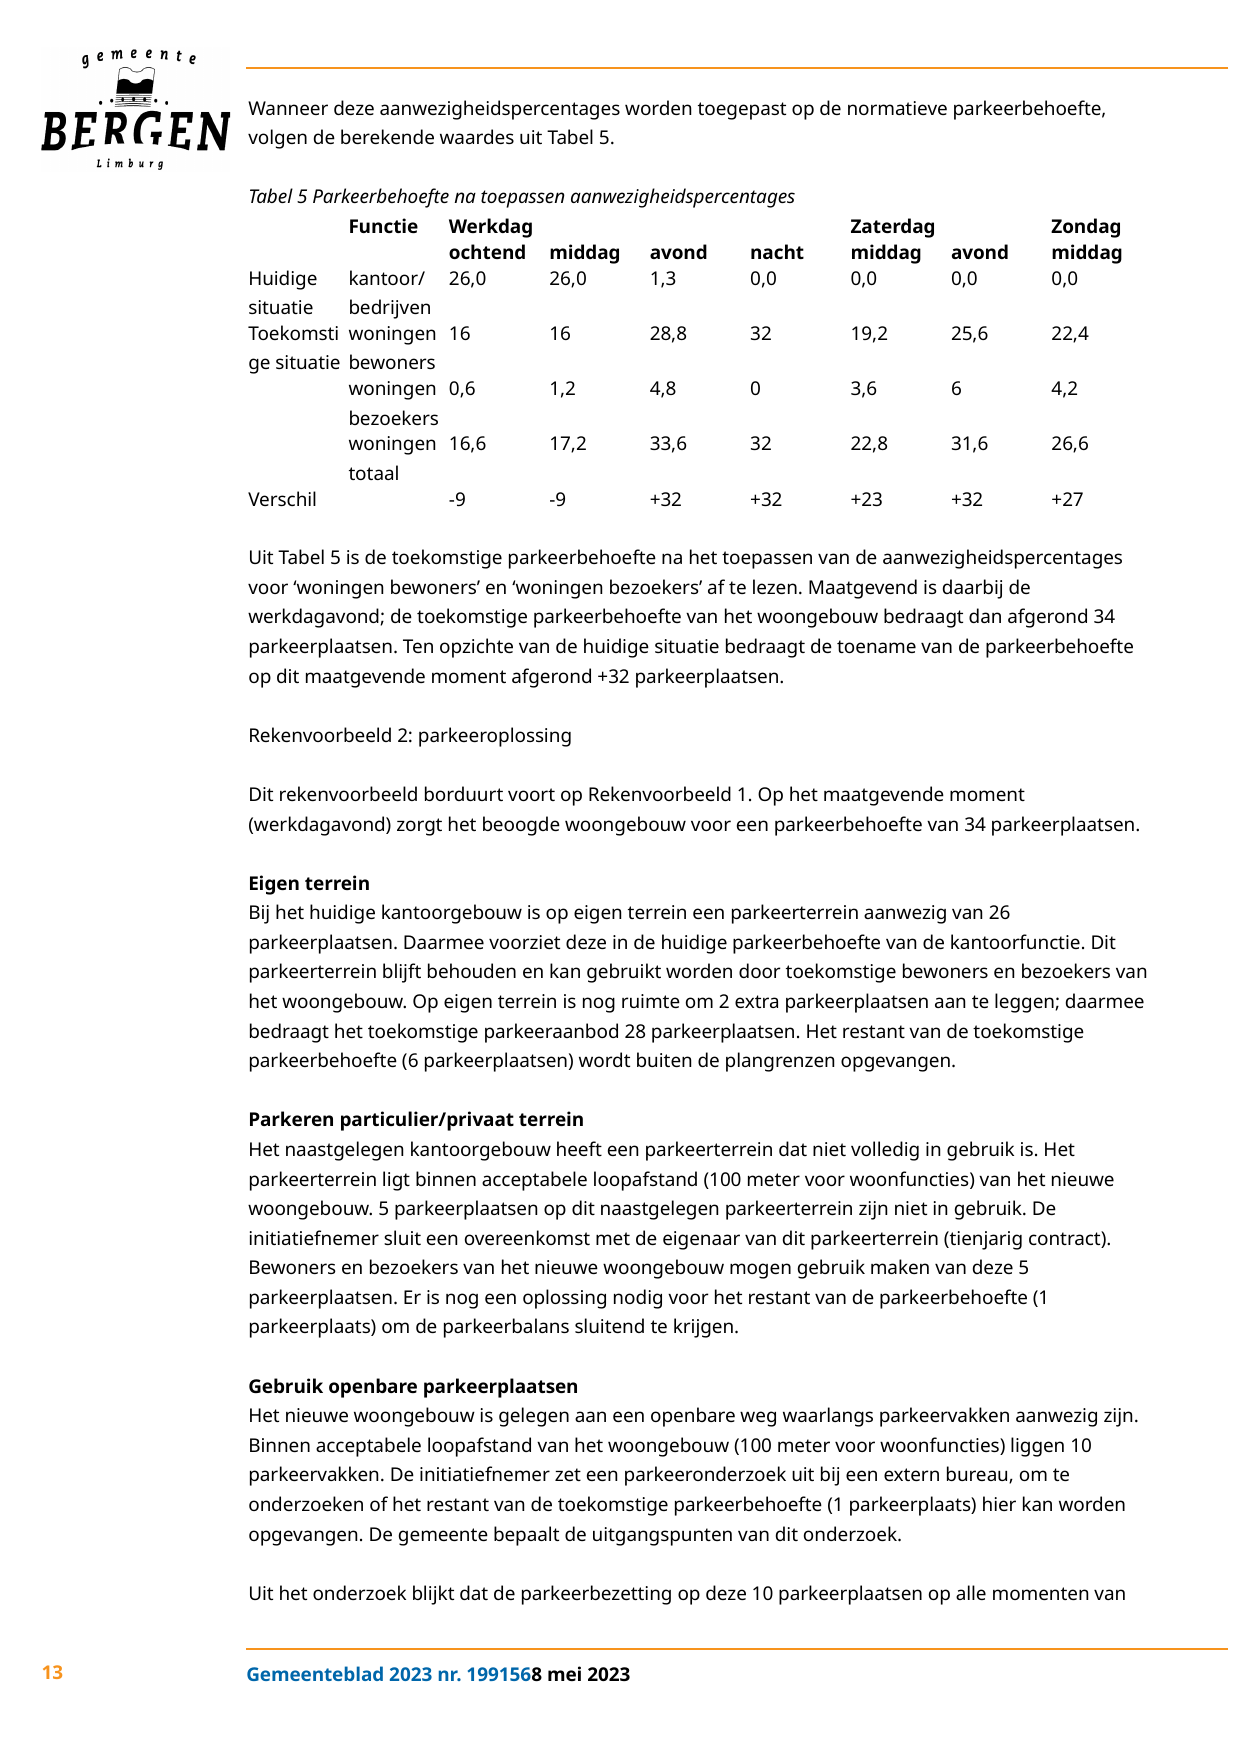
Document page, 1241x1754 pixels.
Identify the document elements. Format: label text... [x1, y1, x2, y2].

text Bij het huidige kantoorgebouw is op eigen terrein een parkeerterrein aanwezig van 26 parkeerplaatsen. Daarmee voorziet deze in de huidige parkeerbehoefte van de kantoorfunctie. Dit parkeerterrein blijft behouden en kan gebruikt worden door toekomstige bewoners en bezoekers van het woongebouw. Op eigen terrein is nog ruimte om 2 extra parkeerplaatsen aan te leggen; daarmee bedraagt het toekomstige parkeeraanbod 28 parkeerplaatsen. Het restant van de toekomstige parkeerbehoefte (6 parkeerplaatsen) wordt buiten de plangrenzen opgevangen. [248, 899, 1152, 1073]
table_cell woningen bezoekers [348, 375, 449, 431]
table_cell -9 [549, 486, 649, 512]
table_cell 25,6 [951, 320, 1051, 375]
table_cell -9 [449, 486, 549, 512]
table_cell 32 [750, 431, 850, 486]
text Het nieuwe woongebouw is gelegen aan een openbare weg waarlangs parkeervakken aanwezig zijn. Binnen acceptabele loopafstand van het woongebouw (100 meter voor woonfuncties) liggen 10 parkeervakken. De initiatiefnemer zet een parkeeronderzoek uit bij een extern bureau, om te onderzoeken of het restant van de toekomstige parkeerbehoefte (1 parkeerplaats) hier kan worden opgevangen. De gemeente bepaalt de uitgangspunten van dit onderzoek. [248, 1402, 1152, 1546]
table_cell +23 [850, 486, 951, 512]
table_cell 0,6 [449, 375, 549, 431]
table_cell ochtend [449, 239, 549, 265]
table_cell 31,6 [951, 431, 1051, 486]
table_cell 26,0 [449, 265, 549, 320]
table_cell 4,8 [650, 375, 750, 431]
text Wanneer deze aanwezigheidspercentages worden toegepast op de normatieve parkeerbehoefte, volgen de berekende waardes uit Tabel 5. [248, 95, 1152, 150]
table_cell 26,0 [549, 265, 649, 320]
table_cell woningen bewoners [348, 320, 449, 375]
table_cell 19,2 [850, 320, 951, 375]
table_cell 22,4 [1051, 320, 1152, 375]
table_cell Verschil [248, 486, 348, 512]
text Uit Tabel 5 is de toekomstige parkeerbehoefte na het toepassen van de aanwezigheidspercentages voor ‘woningen bewoners’ en ‘woningen bezoekers’ af te lezen. Maatgevend is daarbij de werkdagavond; de toekomstige parkeerbehoefte van het woongebouw bedraagt dan afgerond 34 parkeerplaatsen. Ten opzichte van de huidige situatie bedraagt de toename van de parkeerbehoefte op dit maatgevende moment afgerond +32 parkeerplaatsen. [248, 544, 1152, 688]
text Rekenvoorbeeld 2: parkeeroplossing [248, 722, 1152, 748]
table_cell 0,0 [850, 265, 951, 320]
table_cell 22,8 [850, 431, 951, 486]
table_cell 3,6 [850, 375, 951, 431]
table_cell 16,6 [449, 431, 549, 486]
table_cell middag [549, 239, 649, 265]
table_cell 0 [750, 375, 850, 431]
table_cell 28,8 [650, 320, 750, 375]
table_cell middag [850, 239, 951, 265]
table_cell 0,0 [951, 265, 1051, 320]
table_cell +32 [650, 486, 750, 512]
text Dit rekenvoorbeeld borduurt voort op Rekenvoorbeeld 1. Op het maatgevende moment (werkdagavond) zorgt het beoogde woongebouw voor een parkeerbehoefte van 34 parkeerplaatsen. [248, 781, 1152, 836]
table_cell 16 [549, 320, 649, 375]
table_cell 17,2 [549, 431, 649, 486]
table_header Functie [348, 213, 449, 265]
table_cell middag [1051, 239, 1152, 265]
table_cell +32 [750, 486, 850, 512]
table_cell +27 [1051, 486, 1152, 512]
table_cell Huidige situatie [248, 265, 348, 320]
text Parkeren particulier/privaat terrein [248, 1107, 1152, 1132]
text Uit het onderzoek blijkt dat de parkeerbezetting op deze 10 parkeerplaatsen op alle momenten van [248, 1580, 1152, 1606]
text Het naastgelegen kantoorgebouw heeft een parkeerterrein dat niet volledig in gebruik is. Het parkeerterrein ligt binnen acceptabele loopafstand (100 meter voor woonfuncties) van het nieuwe woongebouw. 5 parkeerplaatsen op dit naastgelegen parkeerterrein zijn niet in gebruik. De initiatiefnemer sluit een overeenkomst met de eigenaar van dit parkeerterrein (tienjarig contract). Bewoners en bezoekers van het nieuwe woongebouw mogen gebruik maken van deze 5 parkeerplaatsen. Er is nog een oplossing nodig voor het restant van de parkeerbehoefte (1 parkeerplaats) om de parkeerbalans sluitend te krijgen. [248, 1136, 1152, 1339]
table_cell avond [951, 239, 1051, 265]
table_cell 16 [449, 320, 549, 375]
table_cell 1,2 [549, 375, 649, 431]
table_cell 32 [750, 320, 850, 375]
table_header Zaterdag [850, 213, 1051, 239]
table_cell 4,2 [1051, 375, 1152, 431]
table_cell [248, 431, 348, 486]
table_cell avond [650, 239, 750, 265]
table_cell kantoor/bedrijven [348, 265, 449, 320]
table_cell [348, 486, 449, 512]
text Eigen terrein [248, 870, 1152, 896]
table_cell Toekomstige situatie [248, 320, 348, 431]
table_cell 0,0 [750, 265, 850, 320]
table_header [248, 213, 348, 265]
text Tabel 5 Parkeerbehoefte na toepassen aanwezigheidspercentages [248, 183, 1152, 209]
text Gebruik openbare parkeerplaatsen [248, 1373, 1152, 1398]
table_cell woningen totaal [348, 431, 449, 486]
table_header Werkdag [449, 213, 850, 239]
table_cell 33,6 [650, 431, 750, 486]
table_cell 0,0 [1051, 265, 1152, 320]
table_cell 6 [951, 375, 1051, 431]
table_cell 26,6 [1051, 431, 1152, 486]
table_cell 1,3 [650, 265, 750, 320]
table_header Zondag [1051, 213, 1152, 239]
picture [41, 47, 231, 172]
table_cell nacht [750, 239, 850, 265]
table_cell +32 [951, 486, 1051, 512]
